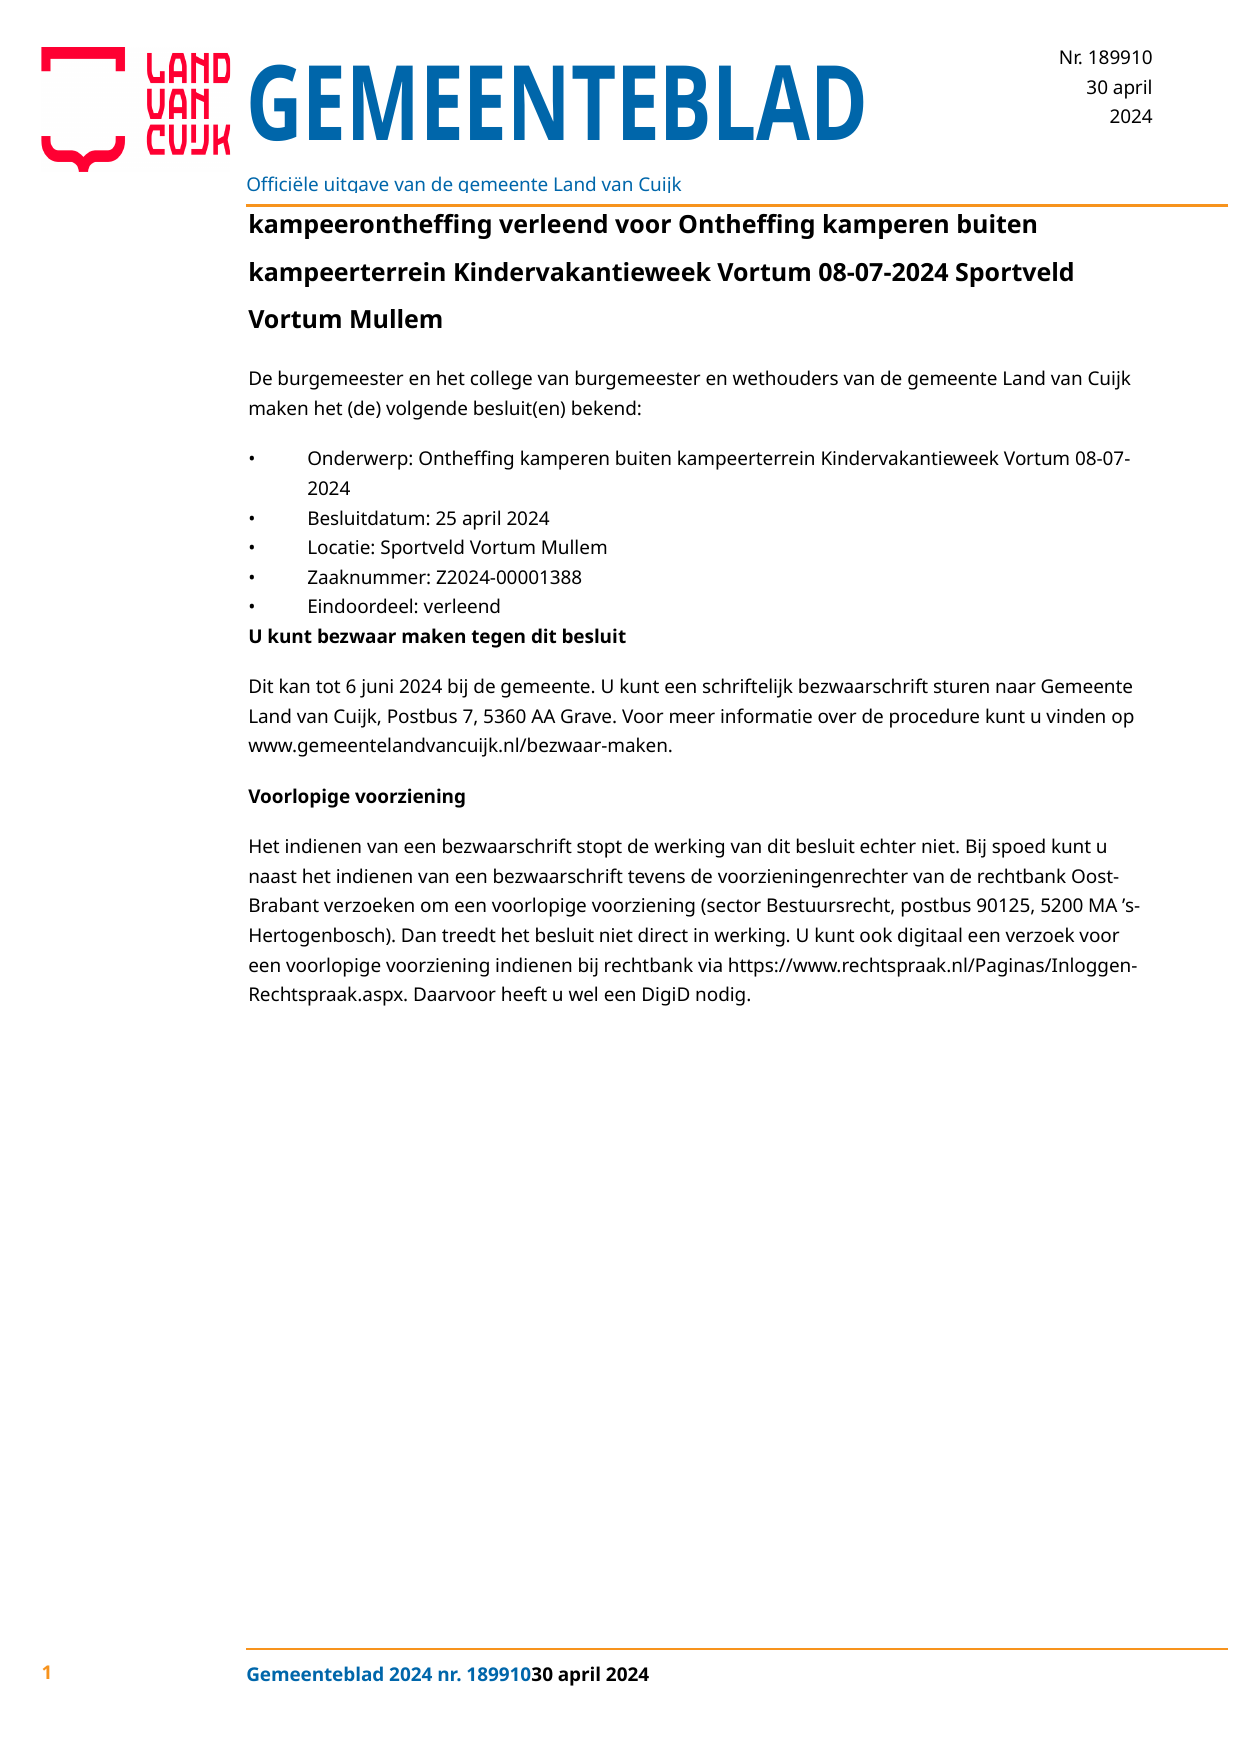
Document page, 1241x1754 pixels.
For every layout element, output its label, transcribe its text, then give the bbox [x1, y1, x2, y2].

list Onderwerp: Ontheffing kamperen buiten kampeerterrein Kindervakantieweek Vortum 08-07-2024 [248, 446, 1152, 501]
text kampeerontheffing verleend voor Ontheffing kamperen buiten kampeerterrein Kindervakantieweek Vortum 08-07-2024 Sportveld Vortum Mullem [248, 207, 1152, 336]
list Locatie: Sportveld Vortum Mullem [248, 534, 1152, 560]
text Dit kan tot 6 juni 2024 bij de gemeente. U kunt een schriftelijk bezwaarschrift sturen naar Gemeente Land van Cuijk, Postbus 7, 5360 AA Grave. Voor meer informatie over de procedure kunt u vinden op www.gemeentelandvancuijk.nl/bezwaar-maken. [248, 673, 1152, 758]
text Voorlopige voorziening [248, 783, 1152, 809]
text Het indienen van een bezwaarschrift stopt de werking van dit besluit echter niet. Bij spoed kunt u naast het indienen van een bezwaarschrift tevens de voorzieningenrechter van de rechtbank Oost-Brabant verzoeken om een voorlopige voorziening (sector Bestuursrecht, postbus 90125, 5200 MA ’s-Hertogenbosch). Dan treedt het besluit niet direct in werking. U kunt ook digitaal een verzoek voor een voorlopige voorziening indienen bij rechtbank via https://www.rechtspraak.nl/Paginas/Inloggen-Rechtspraak.aspx. Daarvoor heeft u wel een DigiD nodig. [248, 833, 1152, 1007]
picture [41, 47, 231, 172]
text U kunt bezwaar maken tegen dit besluit [248, 623, 1152, 649]
text De burgemeester en het college van burgemeester en wethouders van de gemeente Land van Cuijk maken het (de) volgende besluit(en) bekend: [248, 366, 1152, 421]
list Eindoordeel: verleend [248, 593, 1152, 619]
list Zaaknummer: Z2024-00001388 [248, 564, 1152, 589]
list Besluitdatum: 25 april 2024 [248, 505, 1152, 530]
